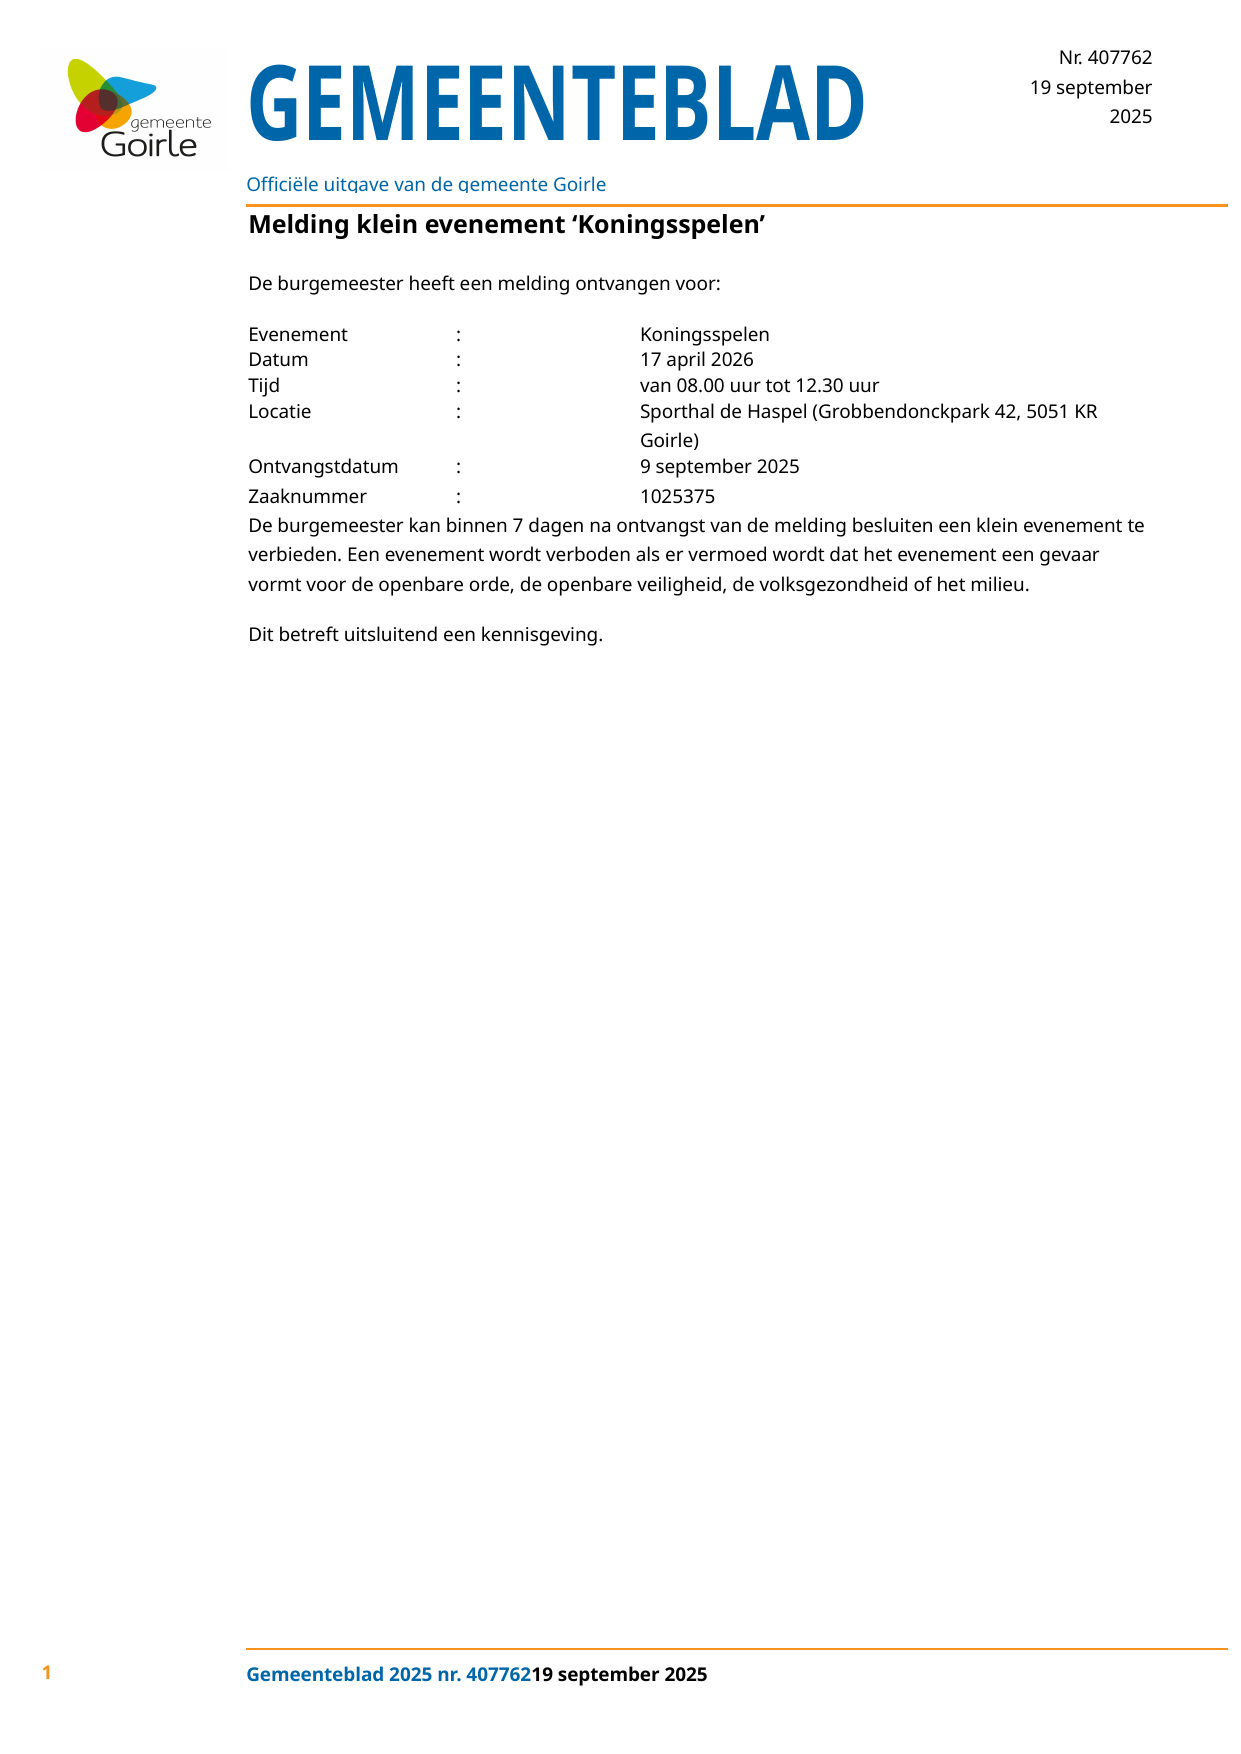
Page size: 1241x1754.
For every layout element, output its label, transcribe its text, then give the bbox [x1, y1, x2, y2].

table_cell Tijd [248, 372, 456, 398]
table_cell Ontvangstdatum Zaaknummer [248, 453, 456, 509]
table_cell 17 april 2026 [640, 347, 1152, 372]
table_cell : : [456, 453, 640, 509]
table_cell : [456, 398, 640, 453]
table_cell 9 september 2025 1025375 [640, 453, 1152, 509]
text De burgemeester kan binnen 7 dagen na ontvangst van de melding besluiten een klein evenement te verbieden. Een evenement wordt verboden als er vermoed wordt dat het evenement een gevaar vormt voor de openbare orde, de openbare veiligheid, de volksgezondheid of het milieu. [248, 512, 1152, 597]
table_header Koningsspelen [640, 321, 1152, 347]
table_cell Locatie [248, 398, 456, 453]
text Dit betreft uitsluitend een kennisgeving. [248, 621, 1152, 647]
table_cell Datum [248, 347, 456, 372]
picture [41, 47, 231, 172]
text Melding klein evenement ‘Koningsspelen’ [248, 207, 1152, 241]
table_cell van 08.00 uur tot 12.30 uur [640, 372, 1152, 398]
table_cell : [456, 372, 640, 398]
table_header Evenement [248, 321, 456, 347]
text De burgemeester heeft een melding ontvangen voor: [248, 270, 1152, 296]
table_header : [456, 321, 640, 347]
table_cell Sporthal de Haspel (Grobbendonckpark 42, 5051 KR Goirle) [640, 398, 1152, 453]
table_cell : [456, 347, 640, 372]
